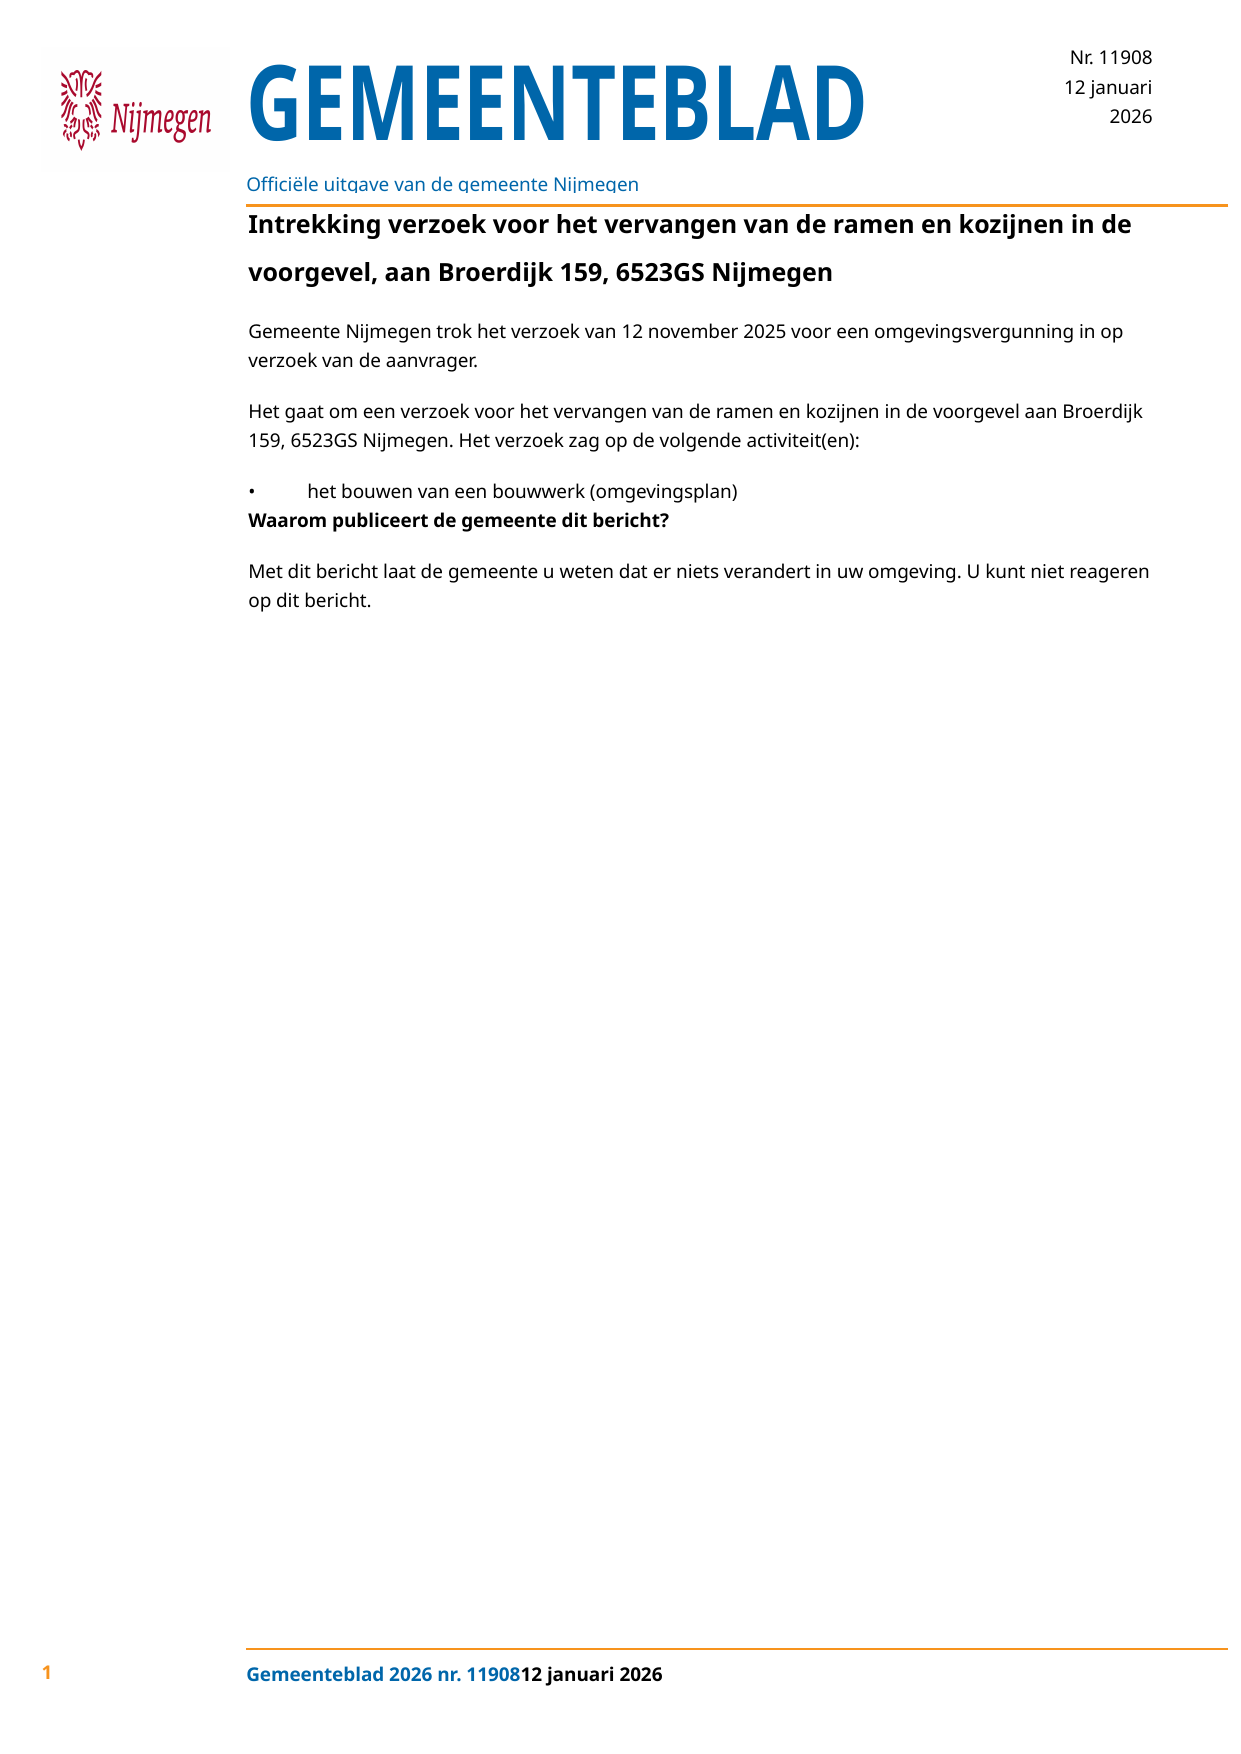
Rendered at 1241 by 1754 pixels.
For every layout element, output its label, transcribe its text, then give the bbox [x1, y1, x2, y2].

list het bouwen van een bouwwerk (omgevingsplan) [248, 478, 1152, 504]
text Het gaat om een verzoek voor het vervangen van de ramen en kozijnen in de voorgevel aan Broerdijk 159, 6523GS Nijmegen. Het verzoek zag op de volgende activiteit(en): [248, 398, 1152, 453]
text Intrekking verzoek voor het vervangen van de ramen en kozijnen in de voorgevel, aan Broerdijk 159, 6523GS Nijmegen [248, 207, 1152, 288]
text Waarom publiceert de gemeente dit bericht? [248, 507, 1152, 533]
picture [41, 47, 231, 172]
text Gemeente Nijmegen trok het verzoek van 12 november 2025 voor een omgevingsvergunning in op verzoek van de aanvrager. [248, 318, 1152, 373]
text Met dit bericht laat de gemeente u weten dat er niets verandert in uw omgeving. U kunt niet reageren op dit bericht. [248, 558, 1152, 613]
